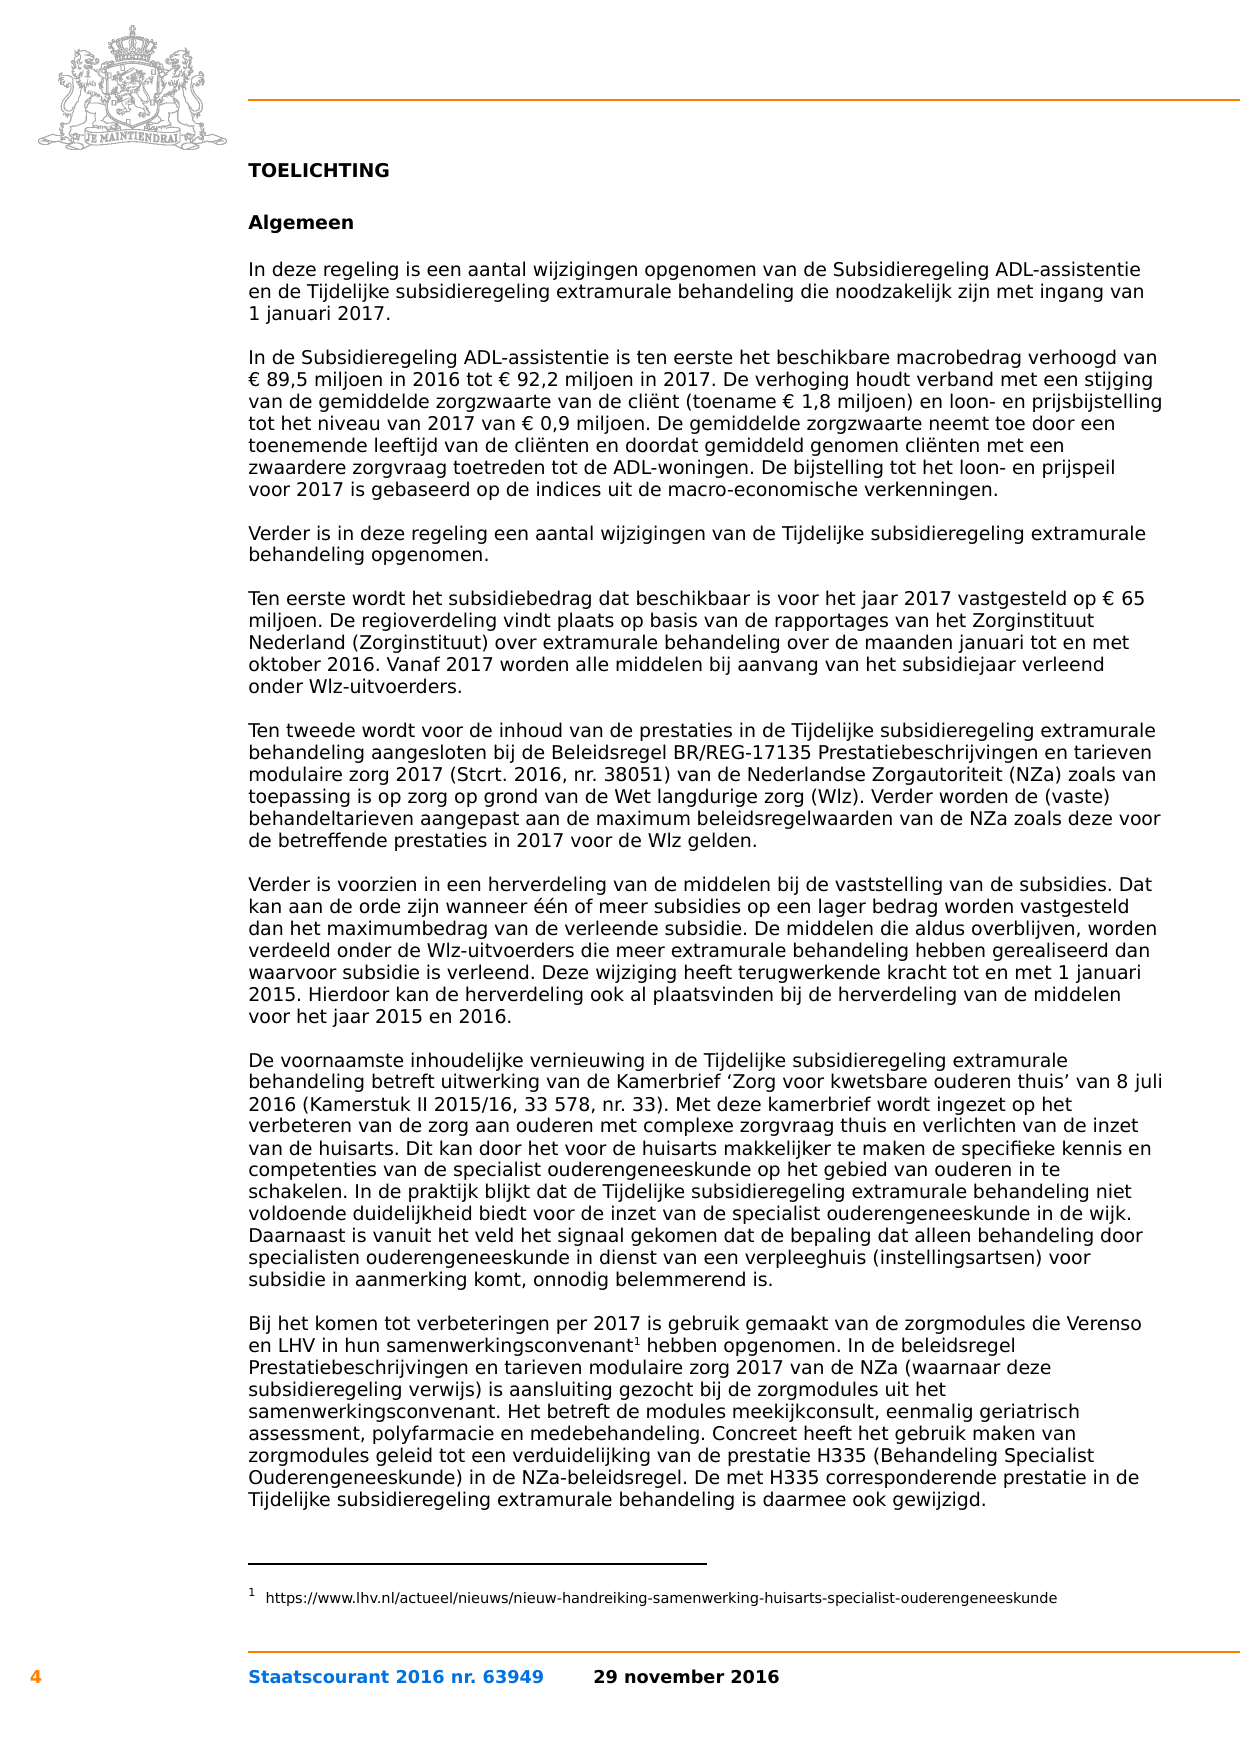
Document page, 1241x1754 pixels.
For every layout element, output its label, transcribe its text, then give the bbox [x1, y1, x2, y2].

text Verder is voorzien in een herverdeling van de middelen bij de vaststelling van de subsidies. Dat kan aan de orde zijn wanneer één of meer subsidies op een lager bedrag worden vastgesteld dan het maximumbedrag van de verleende subsidie. De middelen die aldus overblijven, worden verdeeld onder de Wlz-uitvoerders die meer extramurale behandeling hebben gerealiseerd dan waarvoor subsidie is verleend. Deze wijziging heeft terugwerkende kracht tot en met 1 januari 2015. Hierdoor kan de herverdeling ook al plaatsvinden bij de herverdeling van de middelen voor het jaar 2015 en 2016. [248, 874, 1163, 1028]
subtitle TOELICHTING [248, 160, 1163, 182]
picture [38, 25, 227, 150]
text https://www.lhv.nl/actueel/nieuws/nieuw-handreiking-samenwerking-huisarts-specialist-ouderengeneeskunde [248, 1586, 1163, 1608]
text Ten tweede wordt voor de inhoud van de prestaties in de Tijdelijke subsidieregeling extramurale behandeling aangesloten bij de Beleidsregel BR/REG-17135 Prestatiebeschrijvingen en tarieven modulaire zorg 2017 (Stcrt. 2016, nr. 38051) van de Nederlandse Zorgautoriteit (NZa) zoals van toepassing is op zorg op grond van de Wet langdurige zorg (Wlz). Verder worden de (vaste) behandeltarieven aangepast aan de maximum beleidsregelwaarden van de NZa zoals deze voor de betreffende prestaties in 2017 voor de Wlz gelden. [248, 720, 1163, 852]
text Verder is in deze regeling een aantal wijzigingen van de Tijdelijke subsidieregeling extramurale behandeling opgenomen. [248, 522, 1163, 566]
text De voornaamste inhoudelijke vernieuwing in de Tijdelijke subsidieregeling extramurale behandeling betreft uitwerking van de Kamerbrief ‘Zorg voor kwetsbare ouderen thuis’ van 8 juli 2016 (Kamerstuk II 2015/16, 33 578, nr. 33). Met deze kamerbrief wordt ingezet op het verbeteren van de zorg aan ouderen met complexe zorgvraag thuis en verlichten van de inzet van de huisarts. Dit kan door het voor de huisarts makkelijker te maken de specifieke kennis en competenties van de specialist ouderengeneeskunde op het gebied van ouderen in te schakelen. In de praktijk blijkt dat de Tijdelijke subsidieregeling extramurale behandeling niet voldoende duidelijkheid biedt voor de inzet van de specialist ouderengeneeskunde in de wijk. Daarnaast is vanuit het veld het signaal gekomen dat de bepaling dat alleen behandeling door specialisten ouderengeneeskunde in dienst van een verpleeghuis (instellingsartsen) voor subsidie in aanmerking komt, onnodig belemmerend is. [248, 1049, 1163, 1291]
text Bij het komen tot verbeteringen per 2017 is gebruik gemaakt van de zorgmodules die Verenso en LHV in hun samenwerkingsconvenant hebben opgenomen. In de beleidsregel Prestatiebeschrijvingen en tarieven modulaire zorg 2017 van de NZa (waarnaar deze subsidieregeling verwijs) is aansluiting gezocht bij de zorgmodules uit het samenwerkingsconvenant. Het betreft de modules meekijkconsult, eenmalig geriatrisch assessment, polyfarmacie en medebehandeling. Concreet heeft het gebruik maken van zorgmodules geleid tot een verduidelijking van de prestatie H335 (Behandeling Specialist Ouderengeneeskunde) in de NZa-beleidsregel. De met H335 corresponderende prestatie in de Tijdelijke subsidieregeling extramurale behandeling is daarmee ook gewijzigd. [248, 1313, 1163, 1511]
text In de Subsidieregeling ADL-assistentie is ten eerste het beschikbare macrobedrag verhoogd van € 89,5 miljoen in 2016 tot € 92,2 miljoen in 2017. De verhoging houdt verband met een stijging van de gemiddelde zorgzwaarte van de cliënt (toename € 1,8 miljoen) en loon- en prijsbijstelling tot het niveau van 2017 van € 0,9 miljoen. De gemiddelde zorgzwaarte neemt toe door een toenemende leeftijd van de cliënten en doordat gemiddeld genomen cliënten met een zwaardere zorgvraag toetreden tot de ADL-woningen. De bijstelling tot het loon- en prijspeil voor 2017 is gebaseerd op de indices uit de macro-economische verkenningen. [248, 347, 1163, 501]
text Ten eerste wordt het subsidiebedrag dat beschikbaar is voor het jaar 2017 vastgesteld op € 65 miljoen. De regioverdeling vindt plaats op basis van de rapportages van het Zorginstituut Nederland (Zorginstituut) over extramurale behandeling over de maanden januari tot en met oktober 2016. Vanaf 2017 worden alle middelen bij aanvang van het subsidiejaar verleend onder Wlz-uitvoerders. [248, 588, 1163, 698]
text In deze regeling is een aantal wijzigingen opgenomen van de Subsidieregeling ADL-assistentie en de Tijdelijke subsidieregeling extramurale behandeling die noodzakelijk zijn met ingang van 1 januari 2017. [248, 259, 1163, 325]
subtitle Algemeen [248, 212, 1163, 234]
